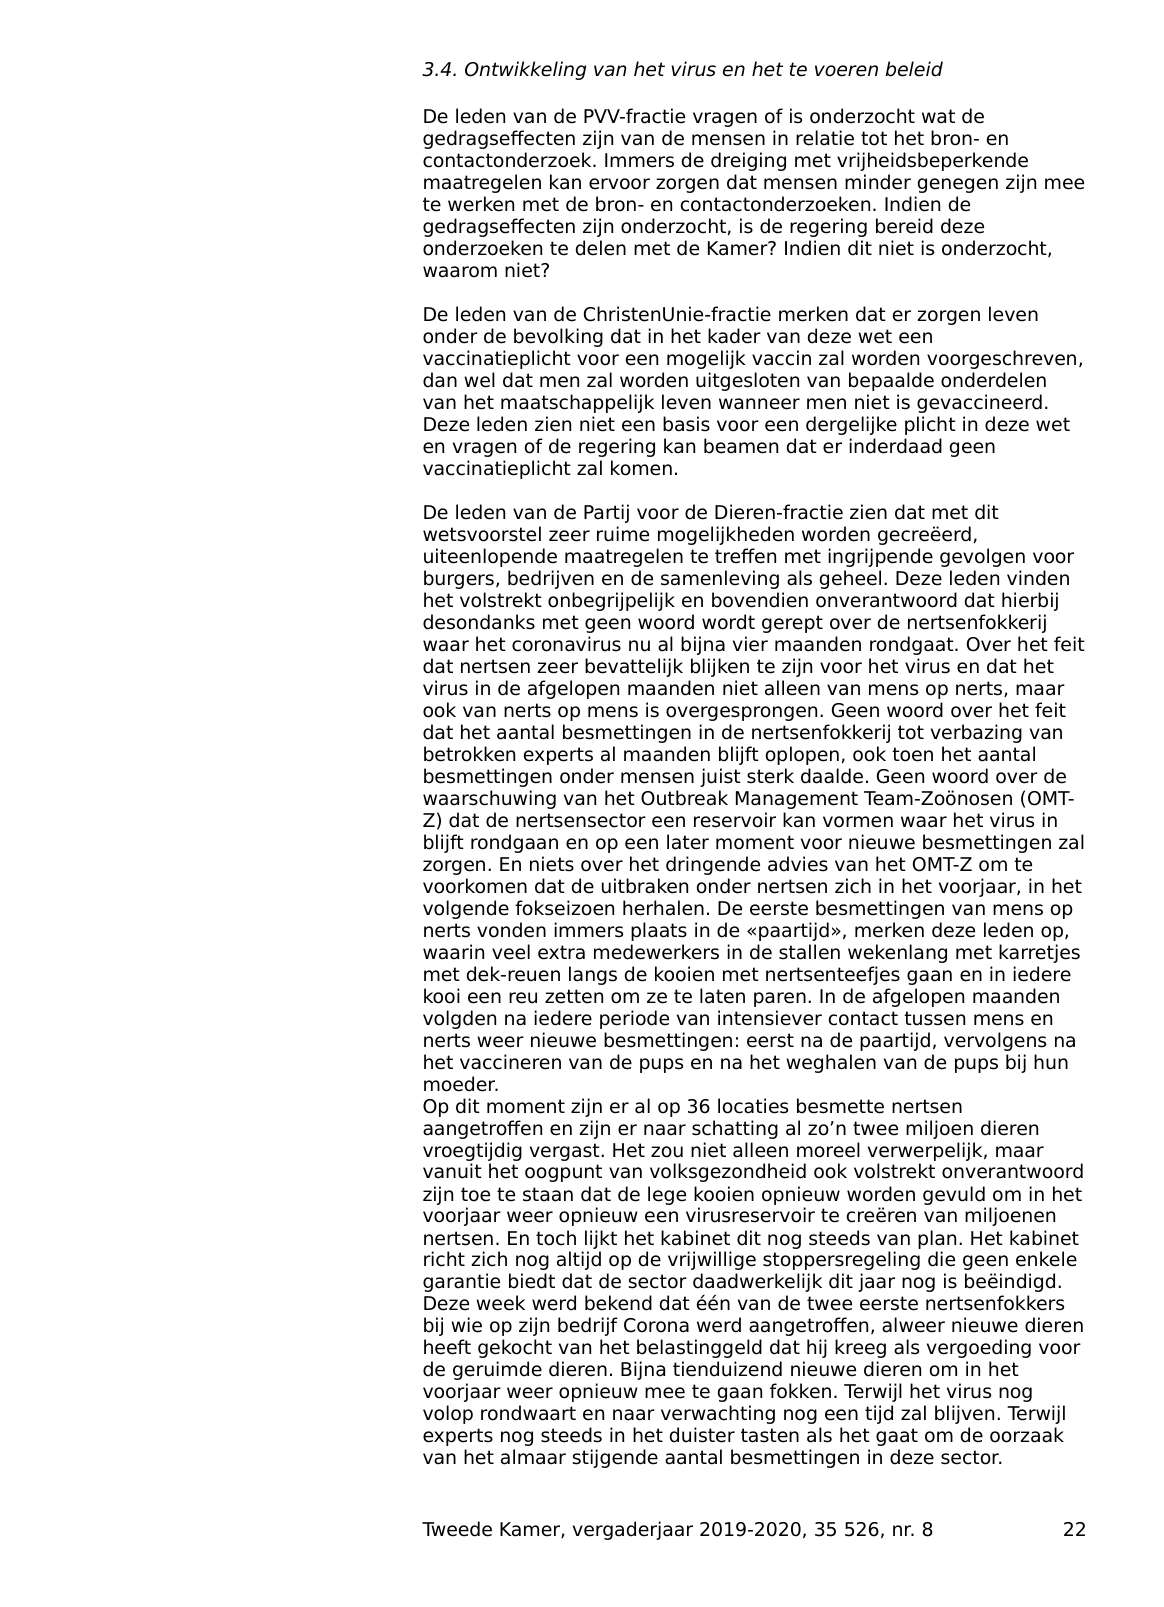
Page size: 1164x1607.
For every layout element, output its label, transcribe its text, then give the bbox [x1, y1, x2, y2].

text Deze week werd bekend dat één van de twee eerste nertsenfokkers bij wie op zijn bedrijf Corona werd aangetroffen, alweer nieuwe dieren heeft gekocht van het belastinggeld dat hij kreeg als vergoeding voor de geruimde dieren. Bijna tienduizend nieuwe dieren om in het voorjaar weer opnieuw mee te gaan fokken. Terwijl het virus nog volop rondwaart en naar verwachting nog een tijd zal blijven. Terwijl experts nog steeds in het duister tasten als het gaat om de oorzaak van het almaar stijgende aantal besmettingen in deze sector. [422, 1293, 1087, 1469]
text De leden van de Partij voor de Dieren-fractie zien dat met dit wetsvoorstel zeer ruime mogelijkheden worden gecreëerd, uiteenlopende maatregelen te treffen met ingrijpende gevolgen voor burgers, bedrijven en de samenleving als geheel. Deze leden vinden het volstrekt onbegrijpelijk en bovendien onverantwoord dat hierbij desondanks met geen woord wordt gerept over de nertsenfokkerij waar het coronavirus nu al bijna vier maanden rondgaat. Over het feit dat nertsen zeer bevattelijk blijken te zijn voor het virus en dat het virus in de afgelopen maanden niet alleen van mens op nerts, maar ook van nerts op mens is overgesprongen. Geen woord over het feit dat het aantal besmettingen in de nertsenfokkerij tot verbazing van betrokken experts al maanden blijft oplopen, ook toen het aantal besmettingen onder mensen juist sterk daalde. Geen woord over de waarschuwing van het Outbreak Management Team-Zoönosen (OMT-Z) dat de nertsensector een reservoir kan vormen waar het virus in blijft rondgaan en op een later moment voor nieuwe besmettingen zal zorgen. En niets over het dringende advies van het OMT-Z om te voorkomen dat de uitbraken onder nertsen zich in het voorjaar, in het volgende fokseizoen herhalen. De eerste besmettingen van mens op nerts vonden immers plaats in de «paartijd», merken deze leden op, waarin veel extra medewerkers in de stallen wekenlang met karretjes met dek-reuen langs de kooien met nertsenteefjes gaan en in iedere kooi een reu zetten om ze te laten paren. In de afgelopen maanden volgden na iedere periode van intensiever contact tussen mens en nerts weer nieuwe besmettingen: eerst na de paartijd, vervolgens na het vaccineren van de pups en na het weghalen van de pups bij hun moeder. [422, 502, 1087, 1096]
text De leden van de PVV-fractie vragen of is onderzocht wat de gedragseffecten zijn van de mensen in relatie tot het bron- en contactonderzoek. Immers de dreiging met vrijheidsbeperkende maatregelen kan ervoor zorgen dat mensen minder genegen zijn mee te werken met de bron- en contactonderzoeken. Indien de gedragseffecten zijn onderzocht, is de regering bereid deze onderzoeken te delen met de Kamer? Indien dit niet is onderzocht, waarom niet? [422, 106, 1087, 282]
text De leden van de ChristenUnie-fractie merken dat er zorgen leven onder de bevolking dat in het kader van deze wet een vaccinatieplicht voor een mogelijk vaccin zal worden voorgeschreven, dan wel dat men zal worden uitgesloten van bepaalde onderdelen van het maatschappelijk leven wanneer men niet is gevaccineerd. Deze leden zien niet een basis voor een dergelijke plicht in deze wet en vragen of de regering kan beamen dat er inderdaad geen vaccinatieplicht zal komen. [422, 304, 1087, 480]
text Op dit moment zijn er al op 36 locaties besmette nertsen aangetroffen en zijn er naar schatting al zo’n twee miljoen dieren vroegtijdig vergast. Het zou niet alleen moreel verwerpelijk, maar vanuit het oogpunt van volksgezondheid ook volstrekt onverantwoord zijn toe te staan dat de lege kooien opnieuw worden gevuld om in het voorjaar weer opnieuw een virusreservoir te creëren van miljoenen nertsen. En toch lijkt het kabinet dit nog steeds van plan. Het kabinet richt zich nog altijd op de vrijwillige stoppersregeling die geen enkele garantie biedt dat de sector daadwerkelijk dit jaar nog is beëindigd. [422, 1096, 1087, 1293]
subtitle 3.4. Ontwikkeling van het virus en het te voeren beleid [422, 59, 1087, 81]
